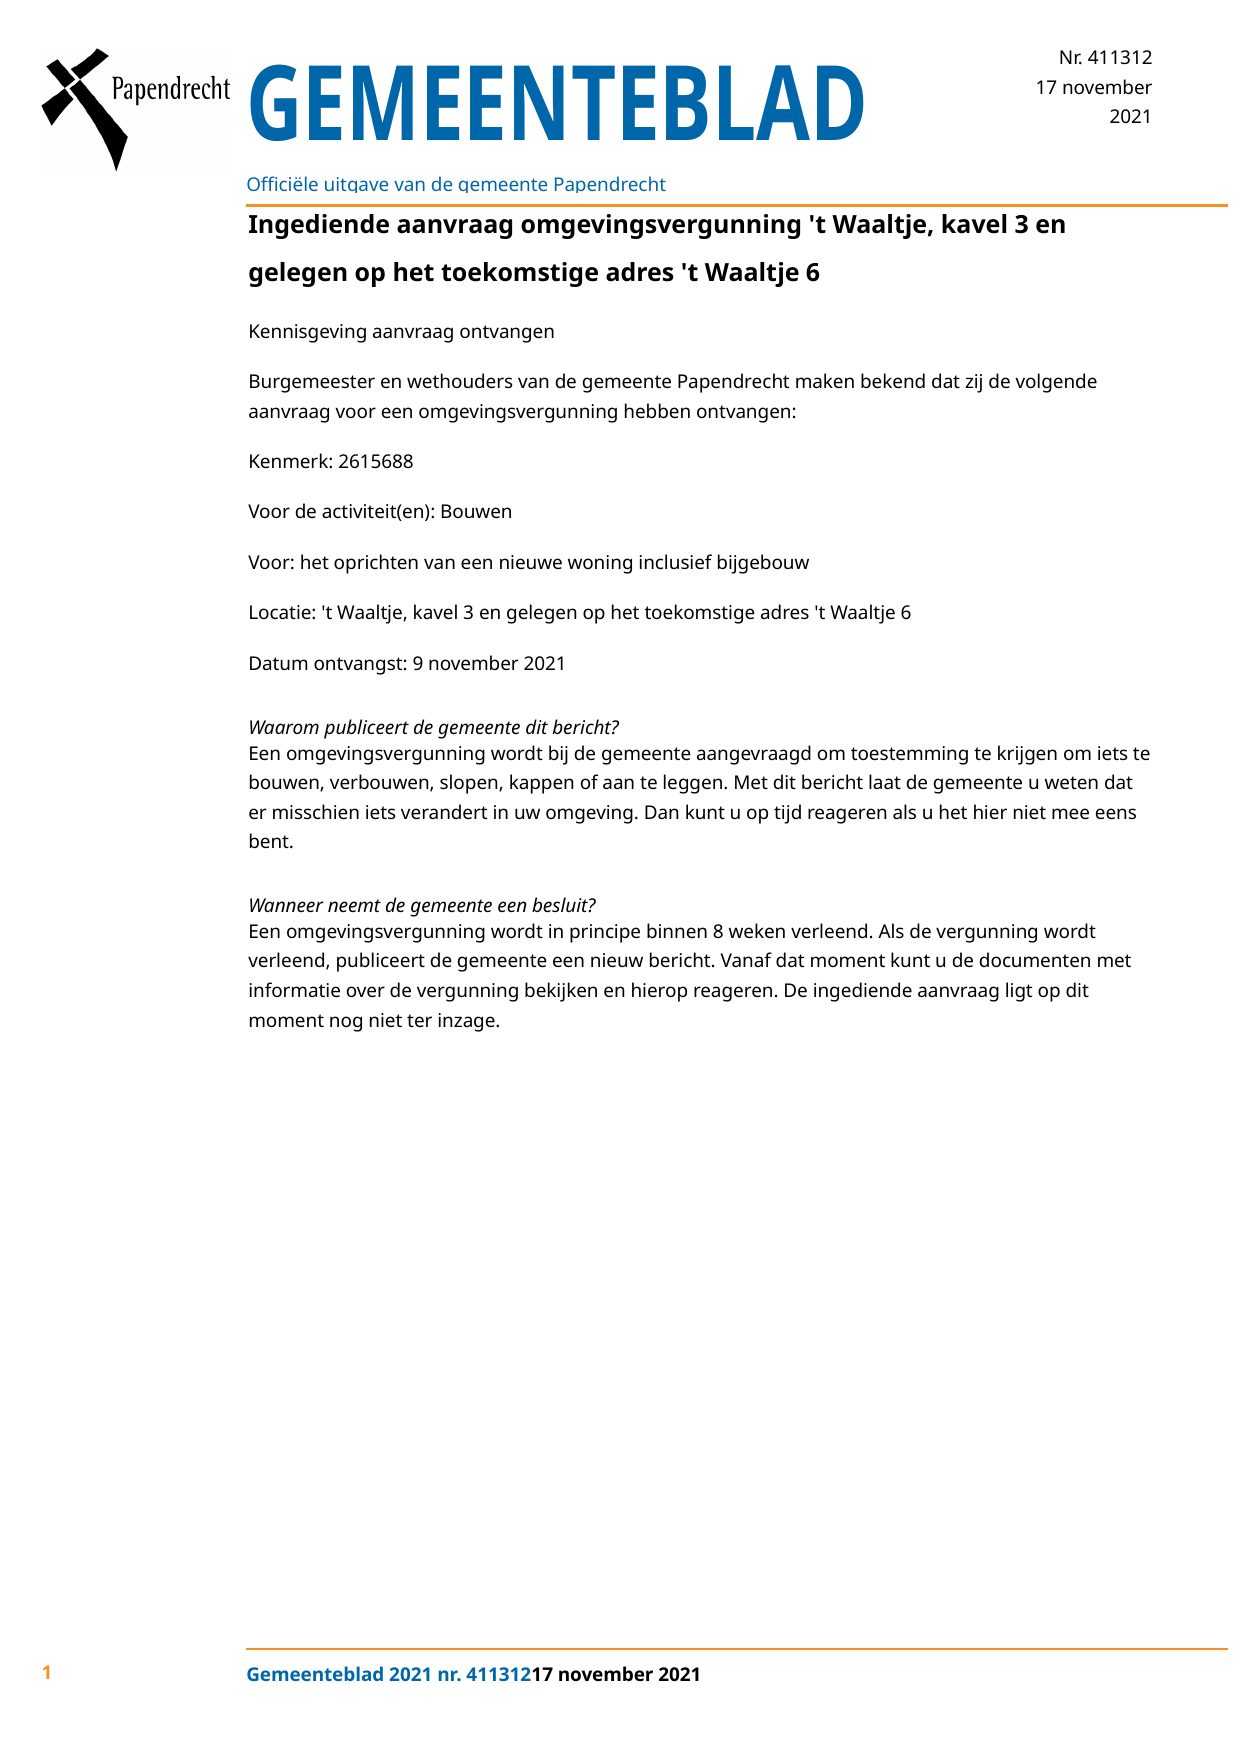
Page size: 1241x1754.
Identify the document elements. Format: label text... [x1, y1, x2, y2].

text Voor: het oprichten van een nieuwe woning inclusief bijgebouw [248, 549, 1152, 575]
text Kenmerk: 2615688 [248, 448, 1152, 474]
text Voor de activiteit(en): Bouwen [248, 499, 1152, 524]
text Een omgevingsvergunning wordt in principe binnen 8 weken verleend. Als de vergunning wordt verleend, publiceert de gemeente een nieuw bericht. Vanaf dat moment kunt u de documenten met informatie over de vergunning bekijken en hierop reageren. De ingediende aanvraag ligt op dit moment nog niet ter inzage. [248, 918, 1152, 1033]
text Een omgevingsvergunning wordt bij de gemeente aangevraagd om toestemming te krijgen om iets te bouwen, verbouwen, slopen, kappen of aan te leggen. Met dit bericht laat de gemeente u weten dat er misschien iets verandert in uw omgeving. Dan kunt u op tijd reageren als u het hier niet mee eens bent. [248, 740, 1152, 854]
text Wanneer neemt de gemeente een besluit? [248, 892, 1152, 918]
picture [41, 47, 231, 172]
text Kennisgeving aanvraag ontvangen [248, 318, 1152, 344]
text Ingediende aanvraag omgevingsvergunning 't Waaltje, kavel 3 en gelegen op het toekomstige adres 't Waaltje 6 [248, 207, 1152, 288]
text Datum ontvangst: 9 november 2021 [248, 650, 1152, 676]
text Locatie: 't Waaltje, kavel 3 en gelegen op het toekomstige adres 't Waaltje 6 [248, 599, 1152, 625]
text Burgemeester en wethouders van de gemeente Papendrecht maken bekend dat zij de volgende aanvraag voor een omgevingsvergunning hebben ontvangen: [248, 368, 1152, 424]
text Waarom publiceert de gemeente dit bericht? [248, 714, 1152, 740]
